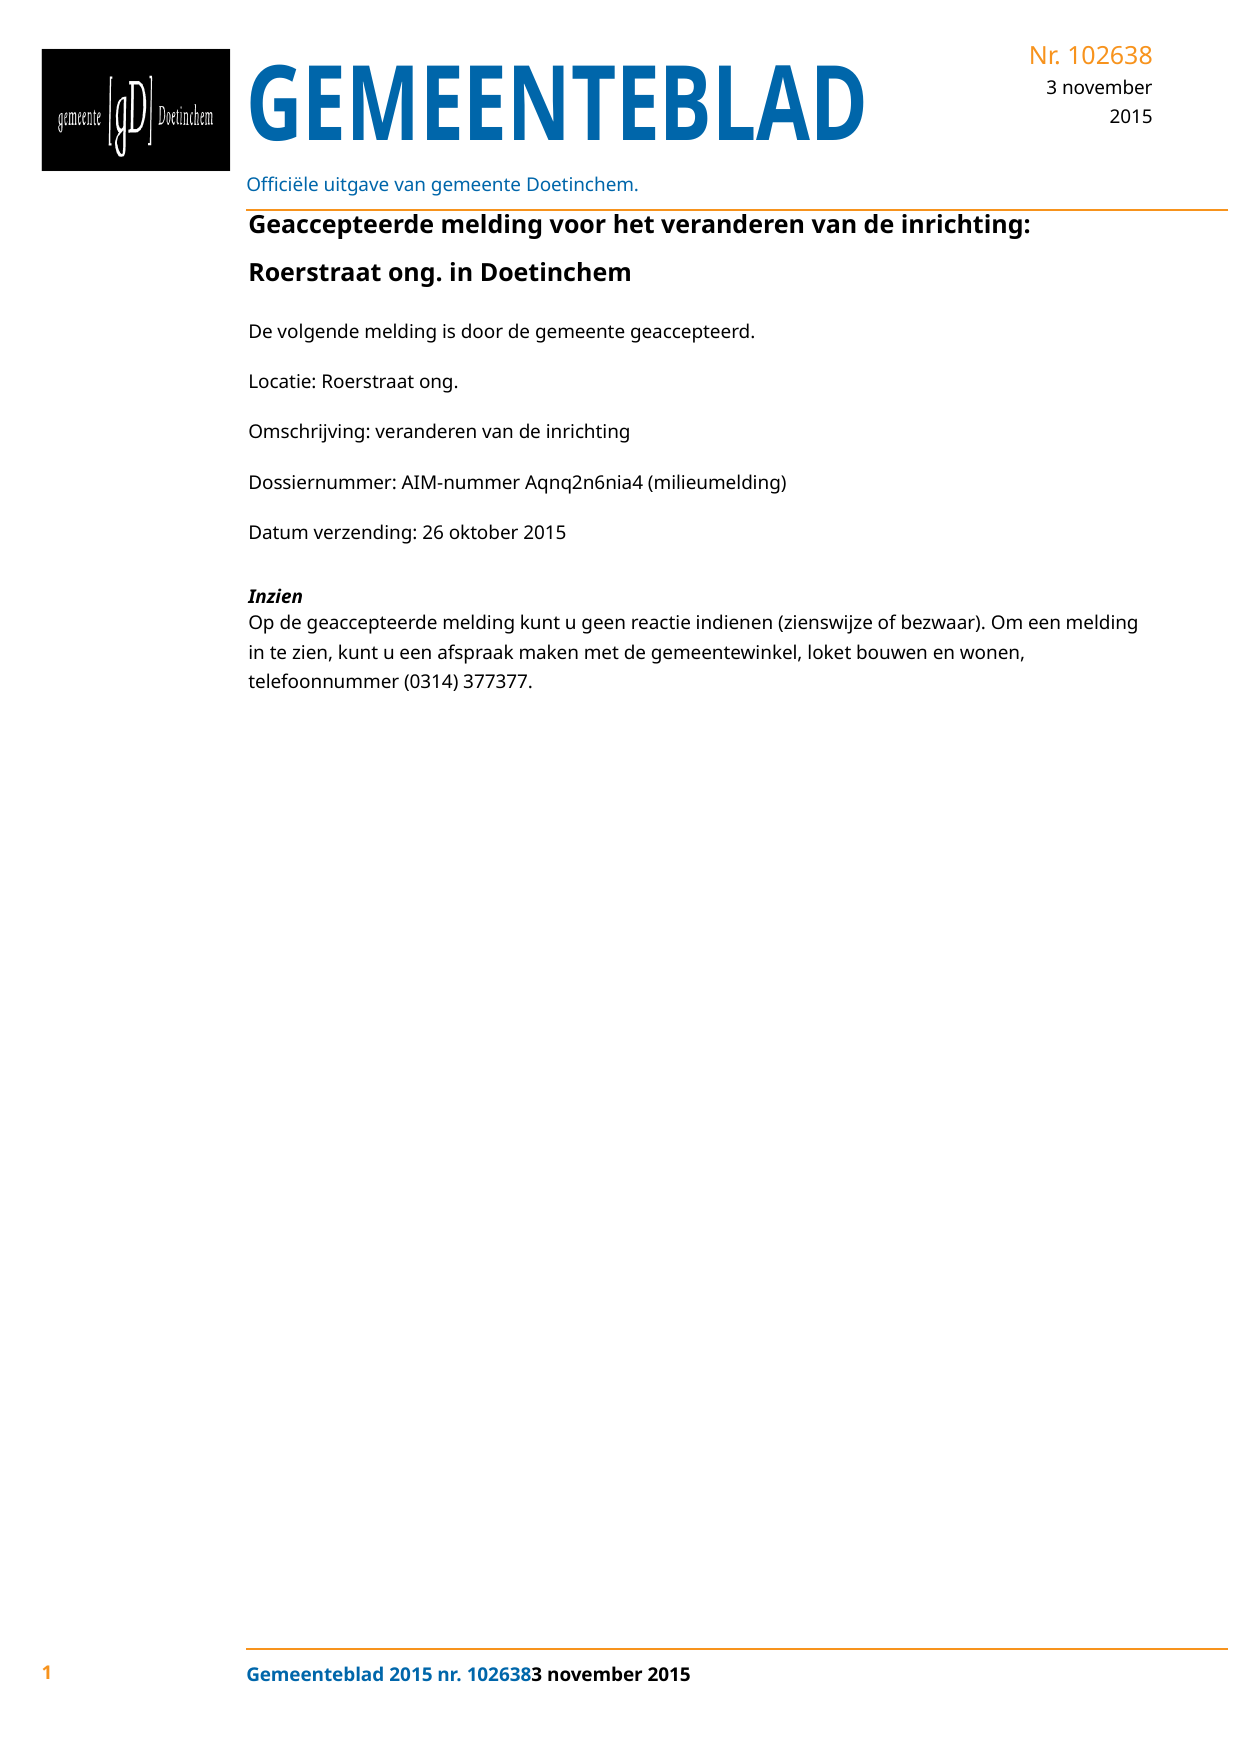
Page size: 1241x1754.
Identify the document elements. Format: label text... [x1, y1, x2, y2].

text Dossiernummer: AIM-nummer Aqnq2n6nia4 (milieumelding) [248, 469, 1152, 495]
text Geaccepteerde melding voor het veranderen van de inrichting: Roerstraat ong. in Doetinchem [248, 211, 1152, 288]
picture [41, 47, 231, 172]
text Locatie: Roerstraat ong. [248, 368, 1152, 394]
text Omschrijving: veranderen van de inrichting [248, 419, 1152, 444]
text De volgende melding is door de gemeente geaccepteerd. [248, 318, 1152, 344]
text Op de geaccepteerde melding kunt u geen reactie indienen (zienswijze of bezwaar). Om een melding in te zien, kunt u een afspraak maken met de gemeentewinkel, loket bouwen en wonen, telefoonnummer (0314) 377377. [248, 609, 1152, 694]
text Datum verzending: 26 oktober 2015 [248, 519, 1152, 545]
text Inzien [248, 583, 1152, 609]
